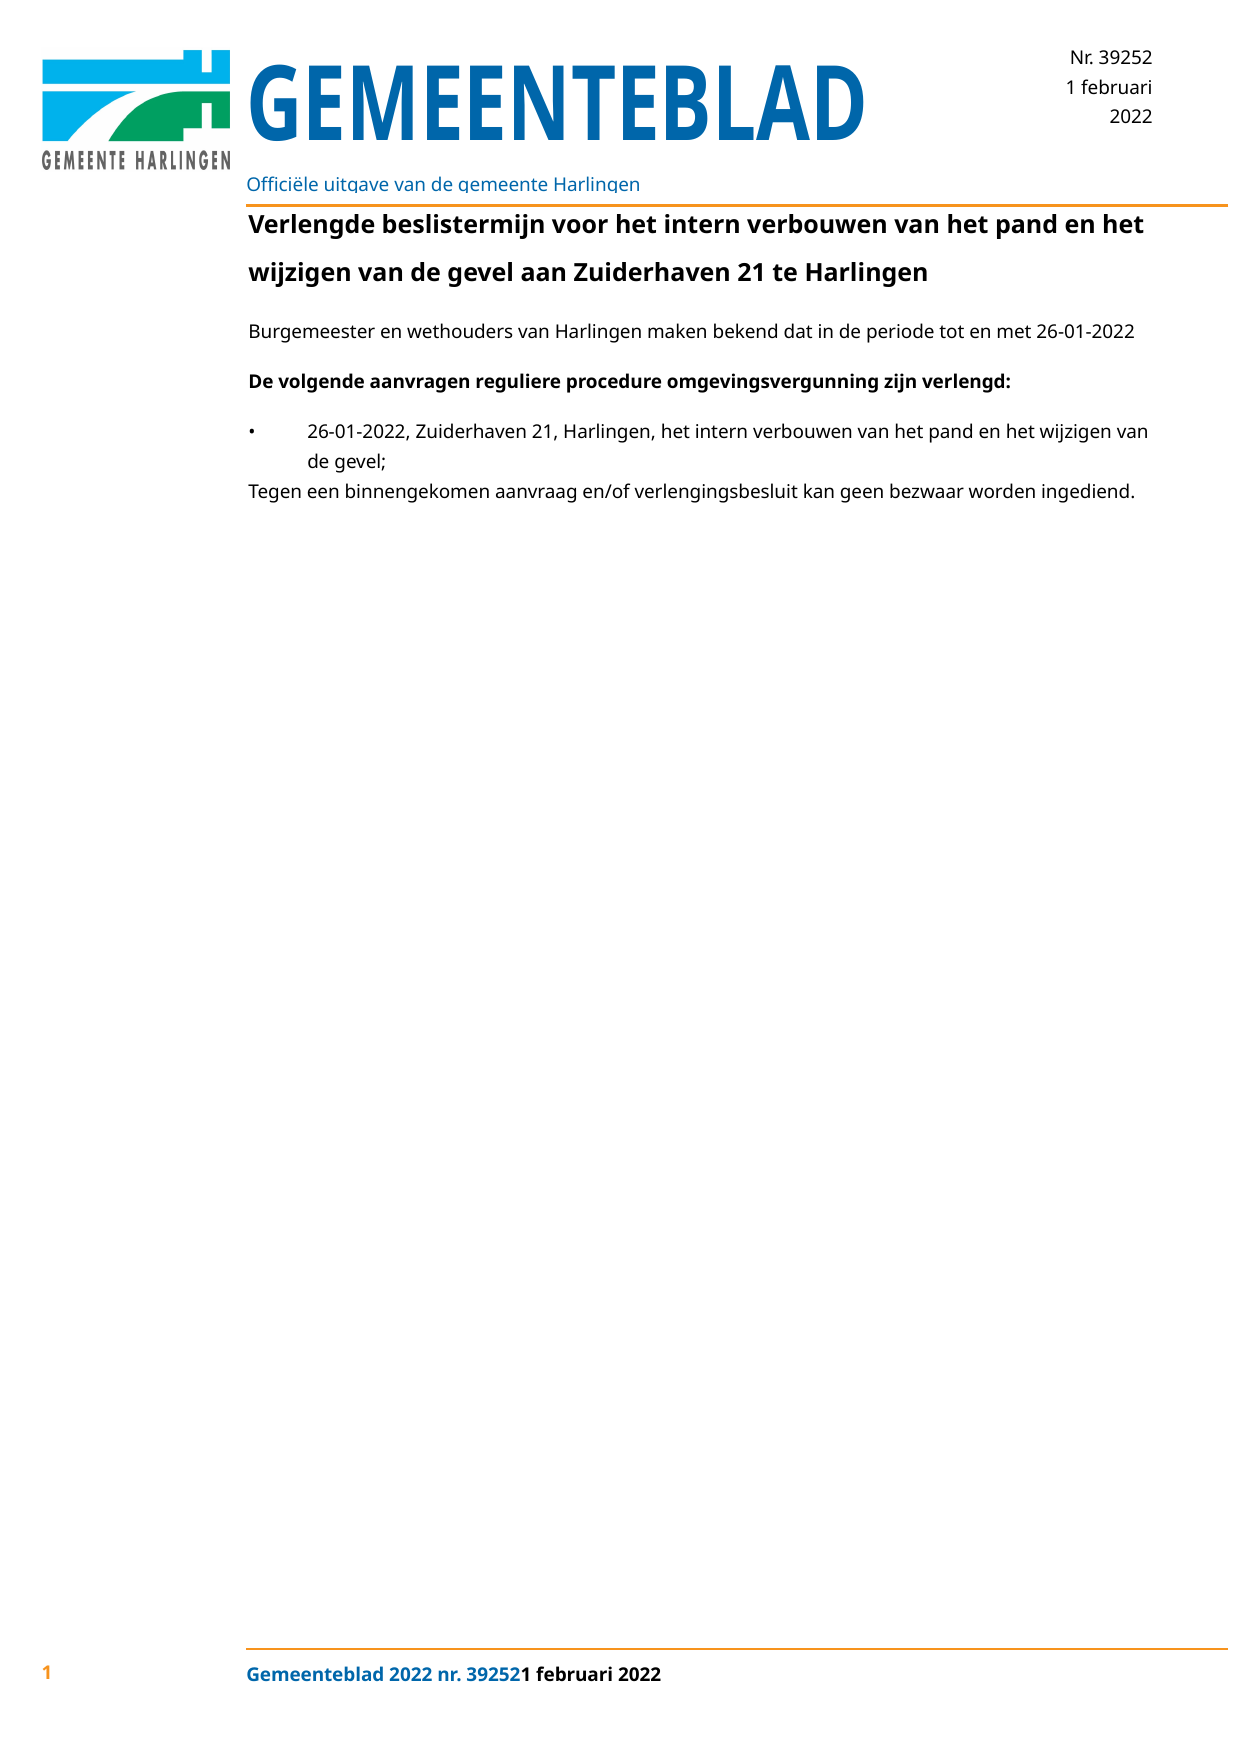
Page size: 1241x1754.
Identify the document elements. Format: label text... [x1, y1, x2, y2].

list 26-01-2022, Zuiderhaven 21, Harlingen, het intern verbouwen van het pand en het wijzigen van de gevel; [248, 419, 1152, 474]
text Verlengde beslistermijn voor het intern verbouwen van het pand en het wijzigen van de gevel aan Zuiderhaven 21 te Harlingen [248, 207, 1152, 288]
picture [41, 47, 231, 172]
text Burgemeester en wethouders van Harlingen maken bekend dat in de periode tot en met 26-01-2022 [248, 318, 1152, 344]
text Tegen een binnengekomen aanvraag en/of verlengingsbesluit kan geen bezwaar worden ingediend. [248, 478, 1152, 504]
text De volgende aanvragen reguliere procedure omgevingsvergunning zijn verlengd: [248, 368, 1152, 394]
